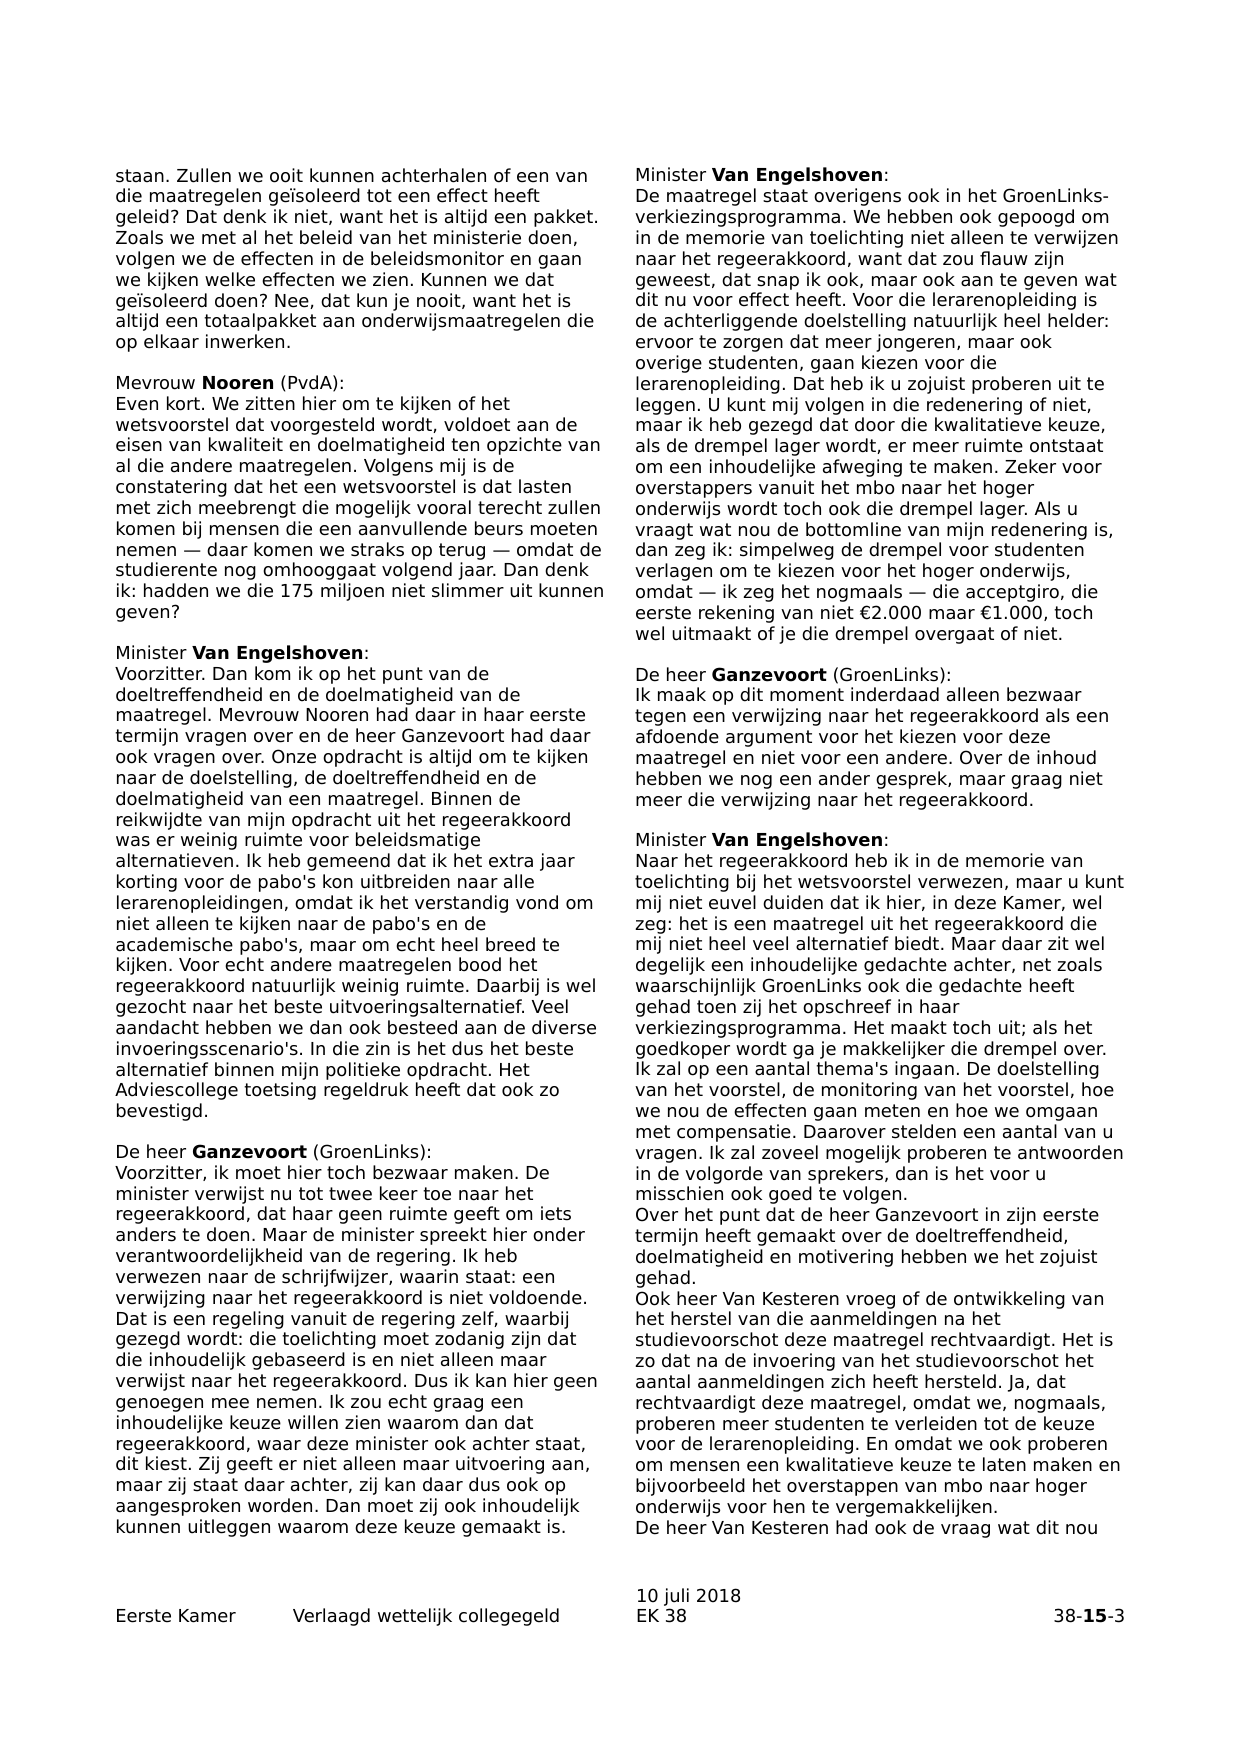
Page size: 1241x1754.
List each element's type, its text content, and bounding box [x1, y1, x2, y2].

text De maatregel staat overigens ook in het GroenLinks-verkiezingsprogramma. We hebben ook gepoogd om in de memorie van toelichting niet alleen te verwijzen naar het regeerakkoord, want dat zou flauw zijn geweest, dat snap ik ook, maar ook aan te geven wat dit nu voor effect heeft. Voor die lerarenopleiding is de achterliggende doelstelling natuurlijk heel helder: ervoor te zorgen dat meer jongeren, maar ook overige studenten, gaan kiezen voor die lerarenopleiding. Dat heb ik u zojuist proberen uit te leggen. U kunt mij volgen in die redenering of niet, maar ik heb gezegd dat door die kwalitatieve keuze, als de drempel lager wordt, er meer ruimte ontstaat om een inhoudelijke afweging te maken. Zeker voor overstappers vanuit het mbo naar het hoger onderwijs wordt toch ook die drempel lager. Als u vraagt wat nou de bottomline van mijn redenering is, dan zeg ik: simpelweg de drempel voor studenten verlagen om te kiezen voor het hoger onderwijs, omdat — ik zeg het nogmaals — die acceptgiro, die eerste rekening van niet €2.000 maar €1.000, toch wel uitmaakt of je die drempel overgaat of niet. [635, 186, 1125, 644]
text Minister Van Engelshoven: [635, 830, 1125, 851]
text Ik maak op dit moment inderdaad alleen bezwaar tegen een verwijzing naar het regeerakkoord als een afdoende argument voor het kiezen voor deze maatregel en niet voor een andere. Over de inhoud hebben we nog een ander gesprek, maar graag niet meer die verwijzing naar het regeerakkoord. [635, 685, 1125, 810]
text staan. Zullen we ooit kunnen achterhalen of een van die maatregelen geïsoleerd tot een effect heeft geleid? Dat denk ik niet, want het is altijd een pakket. Zoals we met al het beleid van het ministerie doen, volgen we de effecten in de beleidsmonitor en gaan we kijken welke effecten we zien. Kunnen we dat geïsoleerd doen? Nee, dat kun je nooit, want het is altijd een totaalpakket aan onderwijsmaatregelen die op elkaar inwerken. [115, 165, 605, 353]
text Voorzitter, ik moet hier toch bezwaar maken. De minister verwijst nu tot twee keer toe naar het regeerakkoord, dat haar geen ruimte geeft om iets anders te doen. Maar de minister spreekt hier onder verantwoordelijkheid van de regering. Ik heb verwezen naar de schrijfwijzer, waarin staat: een verwijzing naar het regeerakkoord is niet voldoende. Dat is een regeling vanuit de regering zelf, waarbij gezegd wordt: die toelichting moet zodanig zijn dat die inhoudelijk gebaseerd is en niet alleen maar verwijst naar het regeerakkoord. Dus ik kan hier geen genoegen mee nemen. Ik zou echt graag een inhoudelijke keuze willen zien waarom dan dat regeerakkoord, waar deze minister ook achter staat, dit kiest. Zij geeft er niet alleen maar uitvoering aan, maar zij staat daar achter, zij kan daar dus ook op aangesproken worden. Dan moet zij ook inhoudelijk kunnen uitleggen waarom deze keuze gemaakt is. [115, 1162, 605, 1537]
text Minister Van Engelshoven: [635, 165, 1125, 186]
text De heer Ganzevoort (GroenLinks): [115, 1142, 605, 1162]
text Mevrouw Nooren (PvdA): [115, 373, 605, 393]
text Ook heer Van Kesteren vroeg of de ontwikkeling van het herstel van die aanmeldingen na het studievoorschot deze maatregel rechtvaardigt. Het is zo dat na de invoering van het studievoorschot het aantal aanmeldingen zich heeft hersteld. Ja, dat rechtvaardigt deze maatregel, omdat we, nogmaals, proberen meer studenten te verleiden tot de keuze voor de lerarenopleiding. En omdat we ook proberen om mensen een kwalitatieve keuze te laten maken en bijvoorbeeld het overstappen van mbo naar hoger onderwijs voor hen te vergemakkelijken. [635, 1288, 1125, 1517]
text De heer Van Kesteren had ook de vraag wat dit nou [635, 1517, 1125, 1538]
text Voorzitter. Dan kom ik op het punt van de doeltreffendheid en de doelmatigheid van de maatregel. Mevrouw Nooren had daar in haar eerste termijn vragen over en de heer Ganzevoort had daar ook vragen over. Onze opdracht is altijd om te kijken naar de doelstelling, de doeltreffendheid en de doelmatigheid van een maatregel. Binnen de reikwijdte van mijn opdracht uit het regeerakkoord was er weinig ruimte voor beleidsmatige alternatieven. Ik heb gemeend dat ik het extra jaar korting voor de pabo's kon uitbreiden naar alle lerarenopleidingen, omdat ik het verstandig vond om niet alleen te kijken naar de pabo's en de academische pabo's, maar om echt heel breed te kijken. Voor echt andere maatregelen bood het regeerakkoord natuurlijk weinig ruimte. Daarbij is wel gezocht naar het beste uitvoeringsalternatief. Veel aandacht hebben we dan ook besteed aan de diverse invoeringsscenario's. In die zin is het dus het beste alternatief binnen mijn politieke opdracht. Het Adviescollege toetsing regeldruk heeft dat ook zo bevestigd. [115, 663, 605, 1122]
text De heer Ganzevoort (GroenLinks): [635, 664, 1125, 685]
text Naar het regeerakkoord heb ik in de memorie van toelichting bij het wetsvoorstel verwezen, maar u kunt mij niet euvel duiden dat ik hier, in deze Kamer, wel zeg: het is een maatregel uit het regeerakkoord die mij niet heel veel alternatief biedt. Maar daar zit wel degelijk een inhoudelijke gedachte achter, net zoals waarschijnlijk GroenLinks ook die gedachte heeft gehad toen zij het opschreef in haar verkiezingsprogramma. Het maakt toch uit; als het goedkoper wordt ga je makkelijker die drempel over. [635, 851, 1125, 1059]
text Even kort. We zitten hier om te kijken of het wetsvoorstel dat voorgesteld wordt, voldoet aan de eisen van kwaliteit en doelmatigheid ten opzichte van al die andere maatregelen. Volgens mij is de constatering dat het een wetsvoorstel is dat lasten met zich meebrengt die mogelijk vooral terecht zullen komen bij mensen die een aanvullende beurs moeten nemen — daar komen we straks op terug — omdat de studierente nog omhooggaat volgend jaar. Dan denk ik: hadden we die 175 miljoen niet slimmer uit kunnen geven? [115, 393, 605, 623]
text Ik zal op een aantal thema's ingaan. De doelstelling van het voorstel, de monitoring van het voorstel, hoe we nou de effecten gaan meten en hoe we omgaan met compensatie. Daarover stelden een aantal van u vragen. Ik zal zoveel mogelijk proberen te antwoorden in de volgorde van sprekers, dan is het voor u misschien ook goed te volgen. [635, 1059, 1125, 1205]
text Over het punt dat de heer Ganzevoort in zijn eerste termijn heeft gemaakt over de doeltreffendheid, doelmatigheid en motivering hebben we het zojuist gehad. [635, 1205, 1125, 1288]
text Minister Van Engelshoven: [115, 643, 605, 663]
